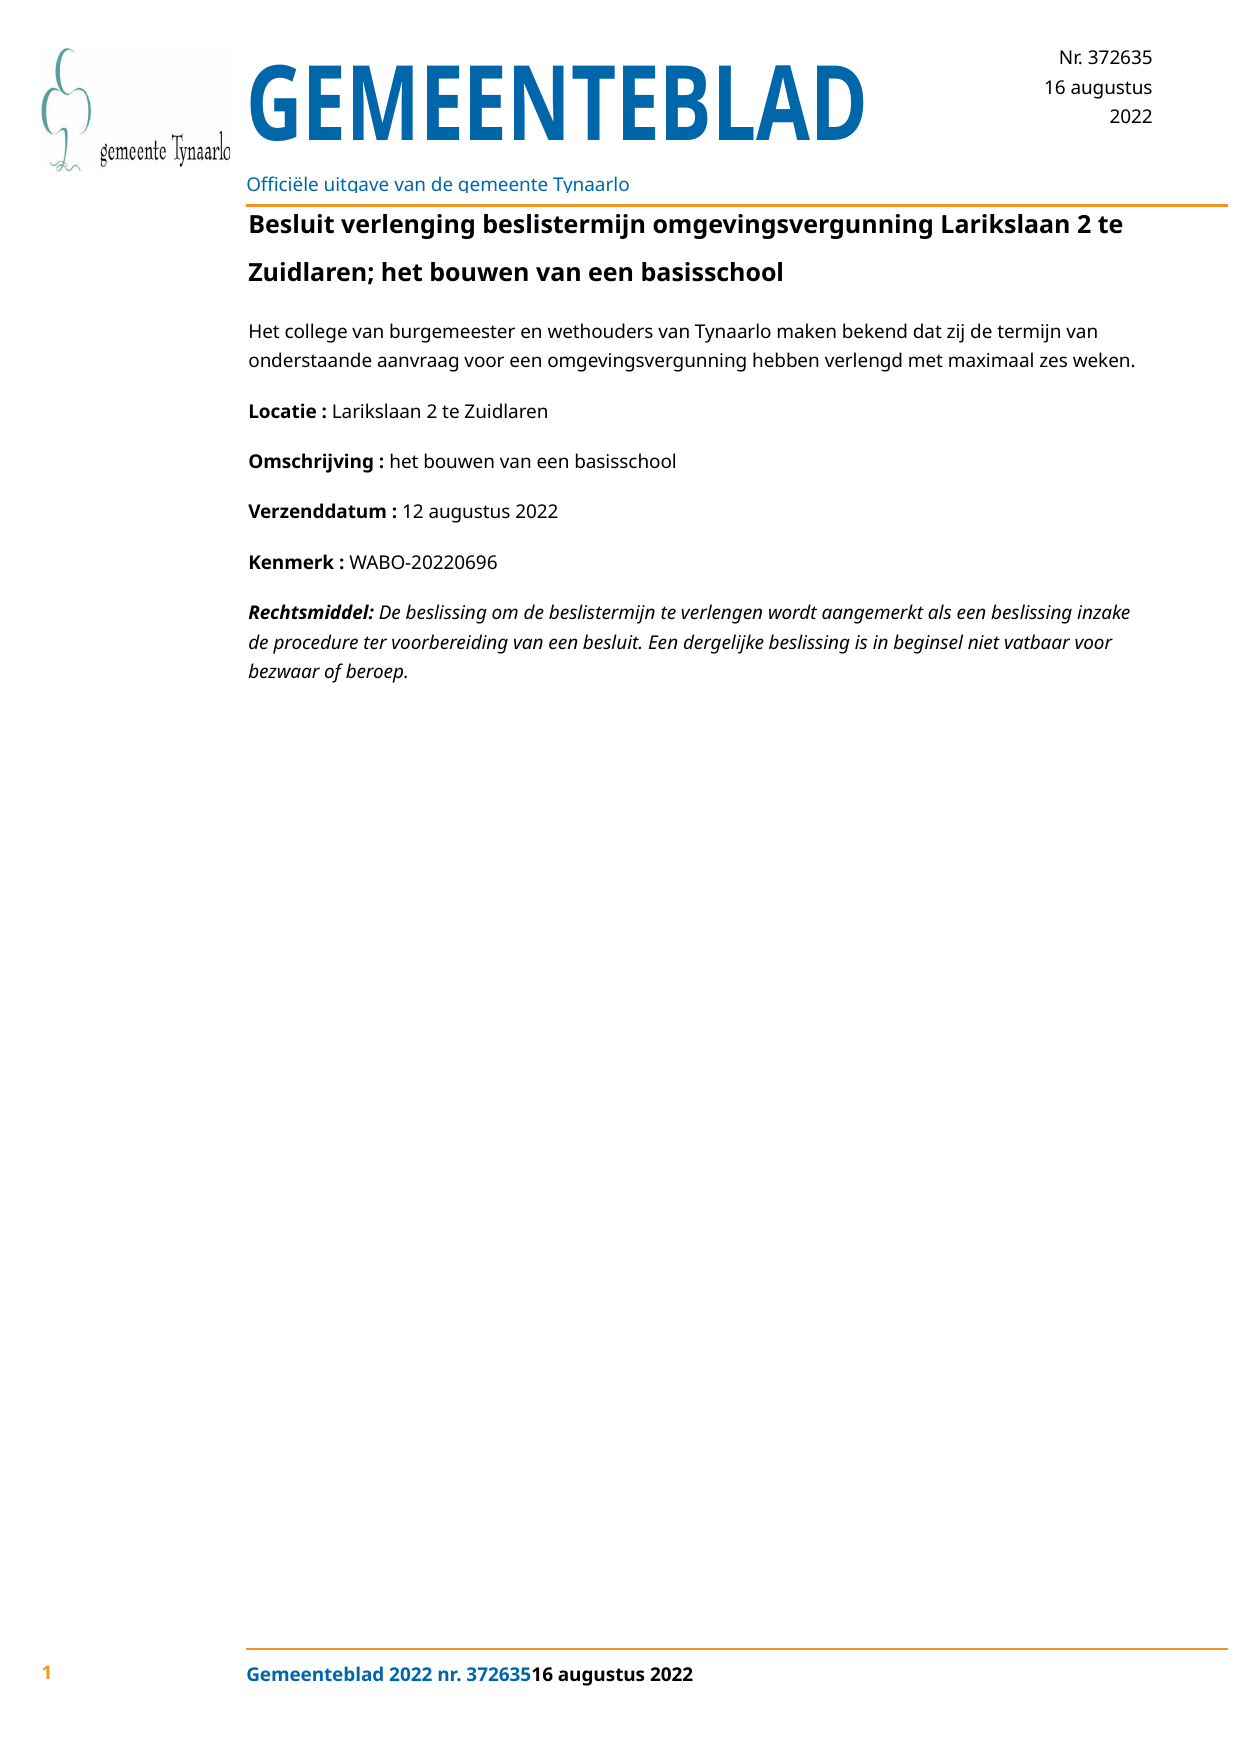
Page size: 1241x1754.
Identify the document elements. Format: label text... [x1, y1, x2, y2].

text Locatie : Larikslaan 2 te Zuidlaren [248, 398, 1152, 424]
text Het college van burgemeester en wethouders van Tynaarlo maken bekend dat zij de termijn van onderstaande aanvraag voor een omgevingsvergunning hebben verlengd met maximaal zes weken. [248, 318, 1152, 373]
text Rechtsmiddel: De beslissing om de beslistermijn te verlengen wordt aangemerkt als een beslissing inzake de procedure ter voorbereiding van een besluit. Een dergelijke beslissing is in beginsel niet vatbaar voor bezwaar of beroep. [248, 599, 1152, 684]
text Besluit verlenging beslistermijn omgevingsvergunning Larikslaan 2 te Zuidlaren; het bouwen van een basisschool [248, 207, 1152, 288]
picture [41, 47, 231, 172]
text Omschrijving : het bouwen van een basisschool [248, 448, 1152, 474]
text Verzenddatum : 12 augustus 2022 [248, 499, 1152, 524]
text Kenmerk : WABO-20220696 [248, 549, 1152, 575]
